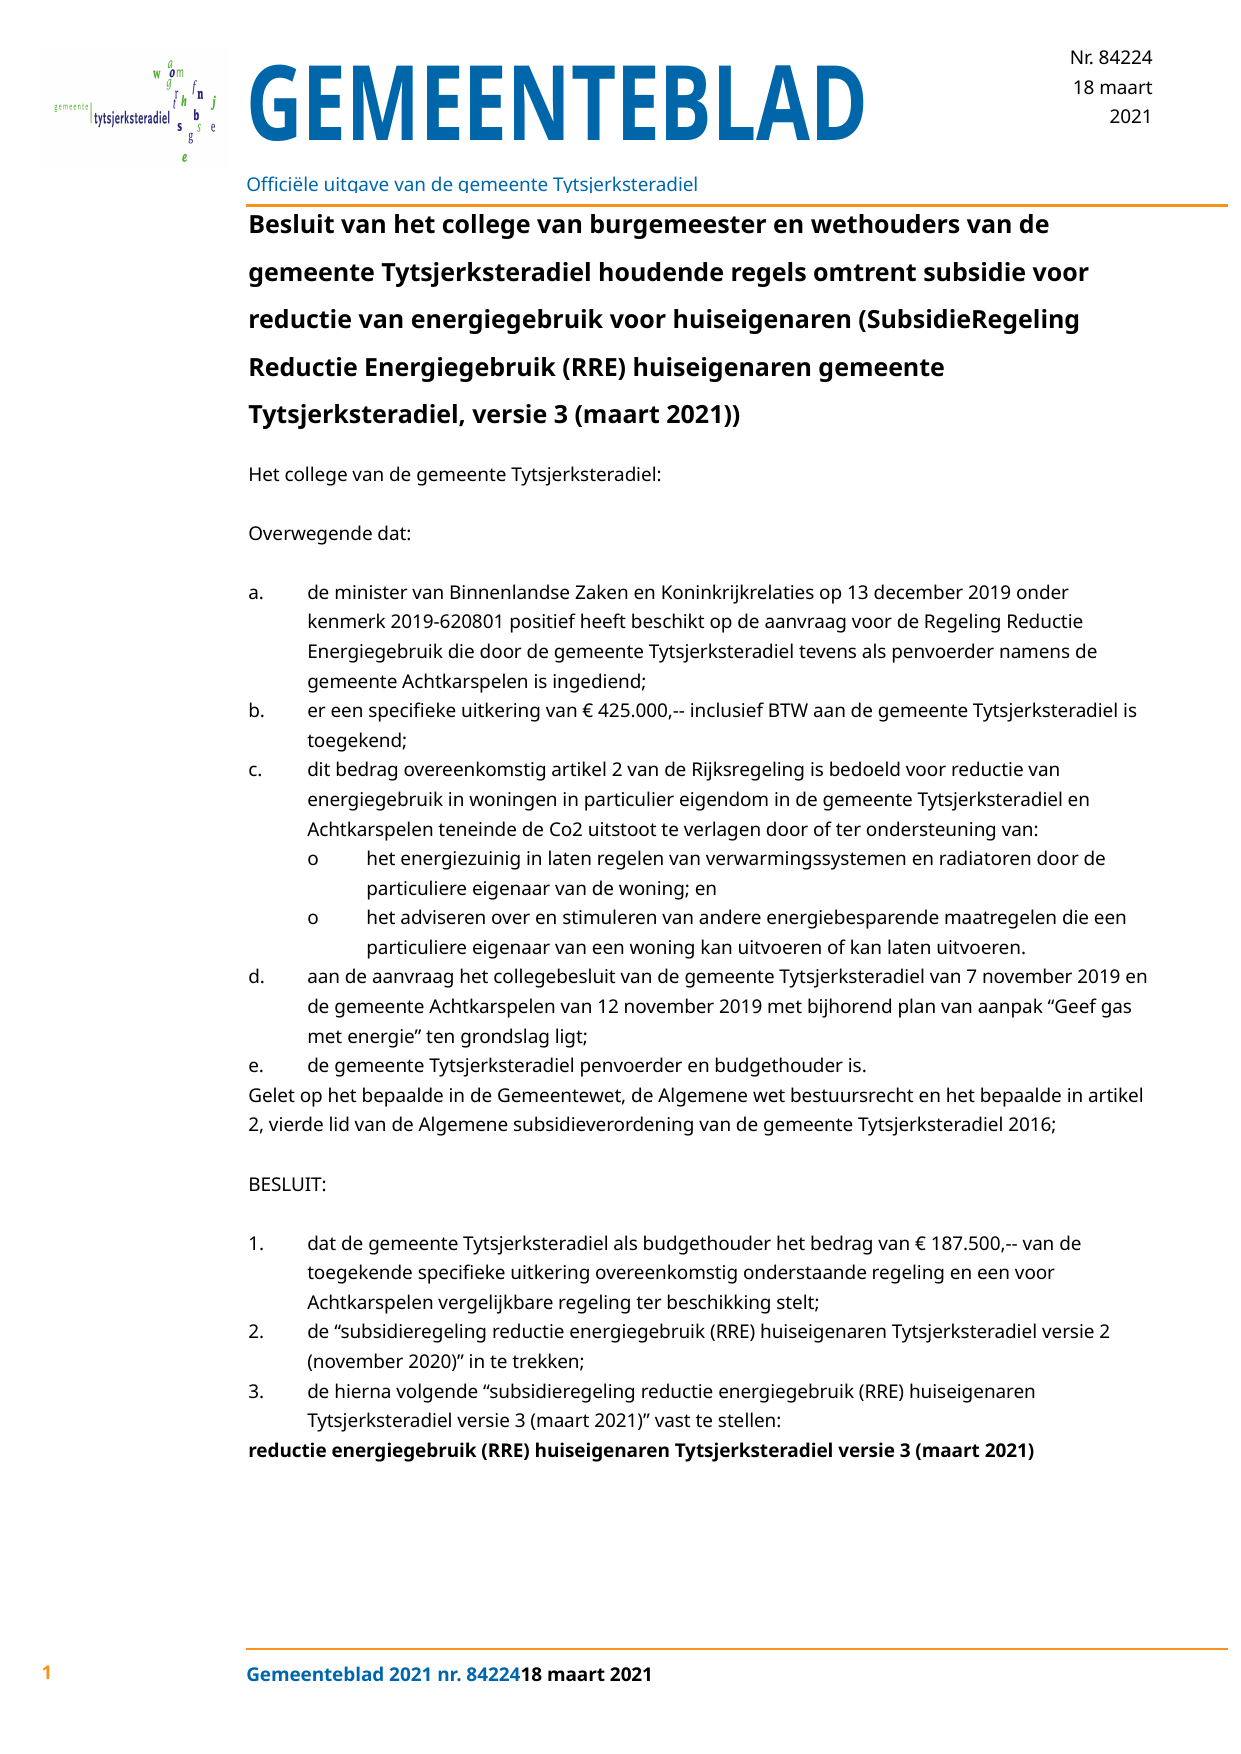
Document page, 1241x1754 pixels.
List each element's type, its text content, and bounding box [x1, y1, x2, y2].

list de minister van Binnenlandse Zaken en Koninkrijkrelaties op 13 december 2019 onder kenmerk 2019-620801 positief heeft beschikt op de aanvraag voor de Regeling Reductie Energiegebruik die door de gemeente Tytsjerksteradiel tevens als penvoerder namens de gemeente Achtkarspelen is ingediend; [248, 579, 1152, 693]
list de hierna volgende “subsidieregeling reductie energiegebruik (RRE) huiseigenaren Tytsjerksteradiel versie 3 (maart 2021)” vast te stellen: [248, 1378, 1152, 1433]
text Overwegende dat: [248, 520, 1152, 546]
list aan de aanvraag het collegebesluit van de gemeente Tytsjerksteradiel van 7 november 2019 en de gemeente Achtkarspelen van 12 november 2019 met bijhorend plan van aanpak “Geef gas met energie” ten grondslag ligt; [248, 964, 1152, 1048]
list dit bedrag overeenkomstig artikel 2 van de Rijksregeling is bedoeld voor reductie van energiegebruik in woningen in particulier eigendom in de gemeente Tytsjerksteradiel en Achtkarspelen teneinde de Co2 uitstoot te verlagen door of ter ondersteuning van: [248, 757, 1152, 841]
text Besluit van het college van burgemeester en wethouders van de gemeente Tytsjerksteradiel houdende regels omtrent subsidie voor reductie van energiegebruik voor huiseigenaren (SubsidieRegeling Reductie Energiegebruik (RRE) huiseigenaren gemeente Tytsjerksteradiel, versie 3 (maart 2021)) [248, 207, 1152, 431]
list de gemeente Tytsjerksteradiel penvoerder en budgethouder is. [248, 1052, 1152, 1078]
text Gelet op het bepaalde in de Gemeentewet, de Algemene wet bestuursrecht en het bepaalde in artikel 2, vierde lid van de Algemene subsidieverordening van de gemeente Tytsjerksteradiel 2016; [248, 1082, 1152, 1137]
list het adviseren over en stimuleren van andere energiebesparende maatregelen die een particuliere eigenaar van een woning kan uitvoeren of kan laten uitvoeren. [307, 904, 1152, 960]
list het energiezuinig in laten regelen van verwarmingssystemen en radiatoren door de particuliere eigenaar van de woning; en [307, 845, 1152, 901]
list dat de gemeente Tytsjerksteradiel als budgethouder het bedrag van € 187.500,-- van de toegekende specifieke uitkering overeenkomstig onderstaande regeling en een voor Achtkarspelen vergelijkbare regeling ter beschikking stelt; [248, 1230, 1152, 1315]
text reductie energiegebruik (RRE) huiseigenaren Tytsjerksteradiel versie 3 (maart 2021) [248, 1437, 1152, 1463]
list de “subsidieregeling reductie energiegebruik (RRE) huiseigenaren Tytsjerksteradiel versie 2 (november 2020)” in te trekken; [248, 1319, 1152, 1374]
text Het college van de gemeente Tytsjerksteradiel: [248, 461, 1152, 486]
text BESLUIT: [248, 1171, 1152, 1196]
picture [41, 47, 231, 172]
list er een specifieke uitkering van € 425.000,-- inclusief BTW aan de gemeente Tytsjerksteradiel is toegekend; [248, 697, 1152, 753]
